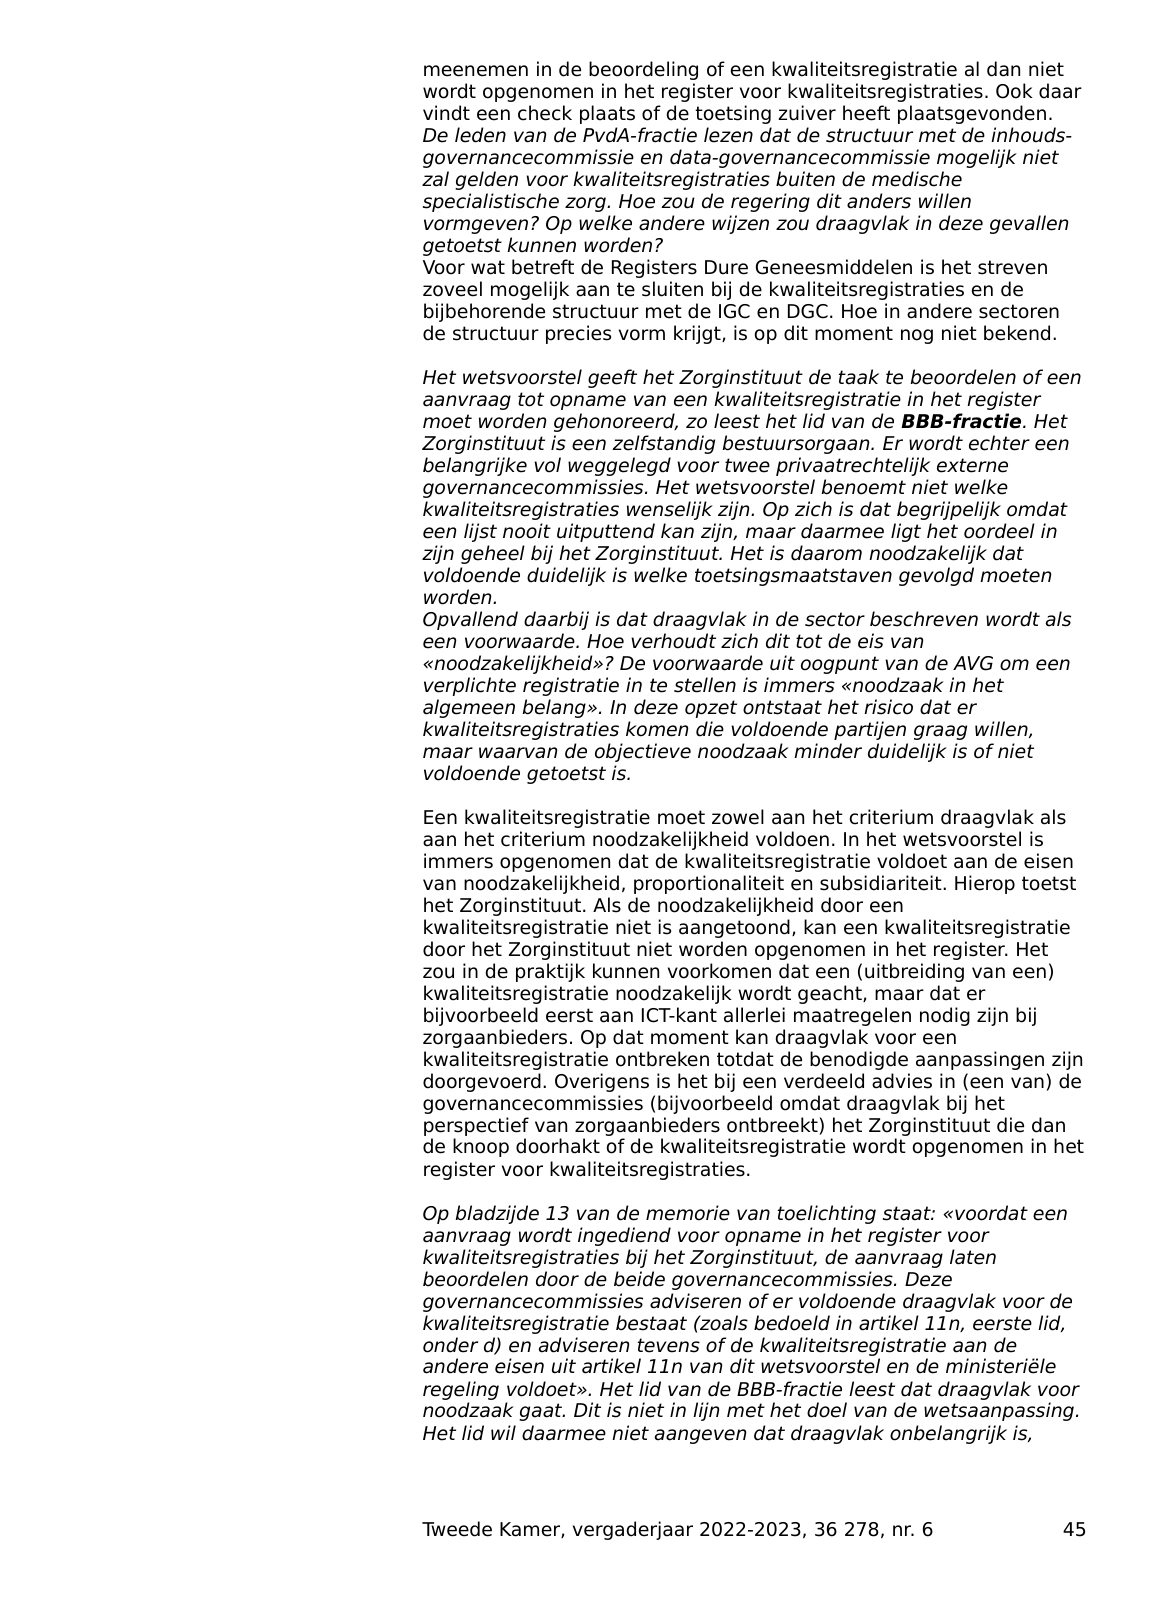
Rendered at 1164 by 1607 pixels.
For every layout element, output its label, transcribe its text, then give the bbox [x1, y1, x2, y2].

text meenemen in de beoordeling of een kwaliteitsregistratie al dan niet wordt opgenomen in het register voor kwaliteitsregistraties. Ook daar vindt een check plaats of de toetsing zuiver heeft plaatsgevonden. [422, 59, 1087, 125]
text Een kwaliteitsregistratie moet zowel aan het criterium draagvlak als aan het criterium noodzakelijkheid voldoen. In het wetsvoorstel is immers opgenomen dat de kwaliteitsregistratie voldoet aan de eisen van noodzakelijkheid, proportionaliteit en subsidiariteit. Hierop toetst het Zorginstituut. Als de noodzakelijkheid door een kwaliteitsregistratie niet is aangetoond, kan een kwaliteitsregistratie door het Zorginstituut niet worden opgenomen in het register. Het zou in de praktijk kunnen voorkomen dat een (uitbreiding van een) kwaliteitsregistratie noodzakelijk wordt geacht, maar dat er bijvoorbeeld eerst aan ICT-kant allerlei maatregelen nodig zijn bij zorgaanbieders. Op dat moment kan draagvlak voor een kwaliteitsregistratie ontbreken totdat de benodigde aanpassingen zijn doorgevoerd. Overigens is het bij een verdeeld advies in (een van) de governancecommissies (bijvoorbeeld omdat draagvlak bij het perspectief van zorgaanbieders ontbreekt) het Zorginstituut die dan de knoop doorhakt of de kwaliteitsregistratie wordt opgenomen in het register voor kwaliteitsregistraties. [422, 807, 1087, 1180]
text Voor wat betreft de Registers Dure Geneesmiddelen is het streven zoveel mogelijk aan te sluiten bij de kwaliteitsregistraties en de bijbehorende structuur met de IGC en DGC. Hoe in andere sectoren de structuur precies vorm krijgt, is op dit moment nog niet bekend. [422, 257, 1087, 345]
text De leden van de PvdA-fractie lezen dat de structuur met de inhouds-governancecommissie en data-governancecommissie mogelijk niet zal gelden voor kwaliteitsregistraties buiten de medische specialistische zorg. Hoe zou de regering dit anders willen vormgeven? Op welke andere wijzen zou draagvlak in deze gevallen getoetst kunnen worden? [422, 125, 1087, 257]
text Opvallend daarbij is dat draagvlak in de sector beschreven wordt als een voorwaarde. Hoe verhoudt zich dit tot de eis van «noodzakelijkheid»? De voorwaarde uit oogpunt van de AVG om een verplichte registratie in te stellen is immers «noodzaak in het algemeen belang». In deze opzet ontstaat het risico dat er kwaliteitsregistraties komen die voldoende partijen graag willen, maar waarvan de objectieve noodzaak minder duidelijk is of niet voldoende getoetst is. [422, 609, 1087, 784]
text Op bladzijde 13 van de memorie van toelichting staat: «voordat een aanvraag wordt ingediend voor opname in het register voor kwaliteitsregistraties bij het Zorginstituut, de aanvraag laten beoordelen door de beide governancecommissies. Deze governancecommissies adviseren of er voldoende draagvlak voor de kwaliteitsregistratie bestaat (zoals bedoeld in artikel 11n, eerste lid, onder d) en adviseren tevens of de kwaliteitsregistratie aan de andere eisen uit artikel 11n van dit wetsvoorstel en de ministeriële regeling voldoet». Het lid van de BBB-fractie leest dat draagvlak voor noodzaak gaat. Dit is niet in lijn met het doel van de wetsaanpassing. Het lid wil daarmee niet aangeven dat draagvlak onbelangrijk is, [422, 1203, 1087, 1444]
text Het wetsvoorstel geeft het Zorginstituut de taak te beoordelen of een aanvraag tot opname van een kwaliteitsregistratie in het register moet worden gehonoreerd, zo leest het lid van de BBB-fractie. Het Zorginstituut is een zelfstandig bestuursorgaan. Er wordt echter een belangrijke vol weggelegd voor twee privaatrechtelijk externe governancecommissies. Het wetsvoorstel benoemt niet welke kwaliteitsregistraties wenselijk zijn. Op zich is dat begrijpelijk omdat een lijst nooit uitputtend kan zijn, maar daarmee ligt het oordeel in zijn geheel bij het Zorginstituut. Het is daarom noodzakelijk dat voldoende duidelijk is welke toetsingsmaatstaven gevolgd moeten worden. [422, 367, 1087, 609]
